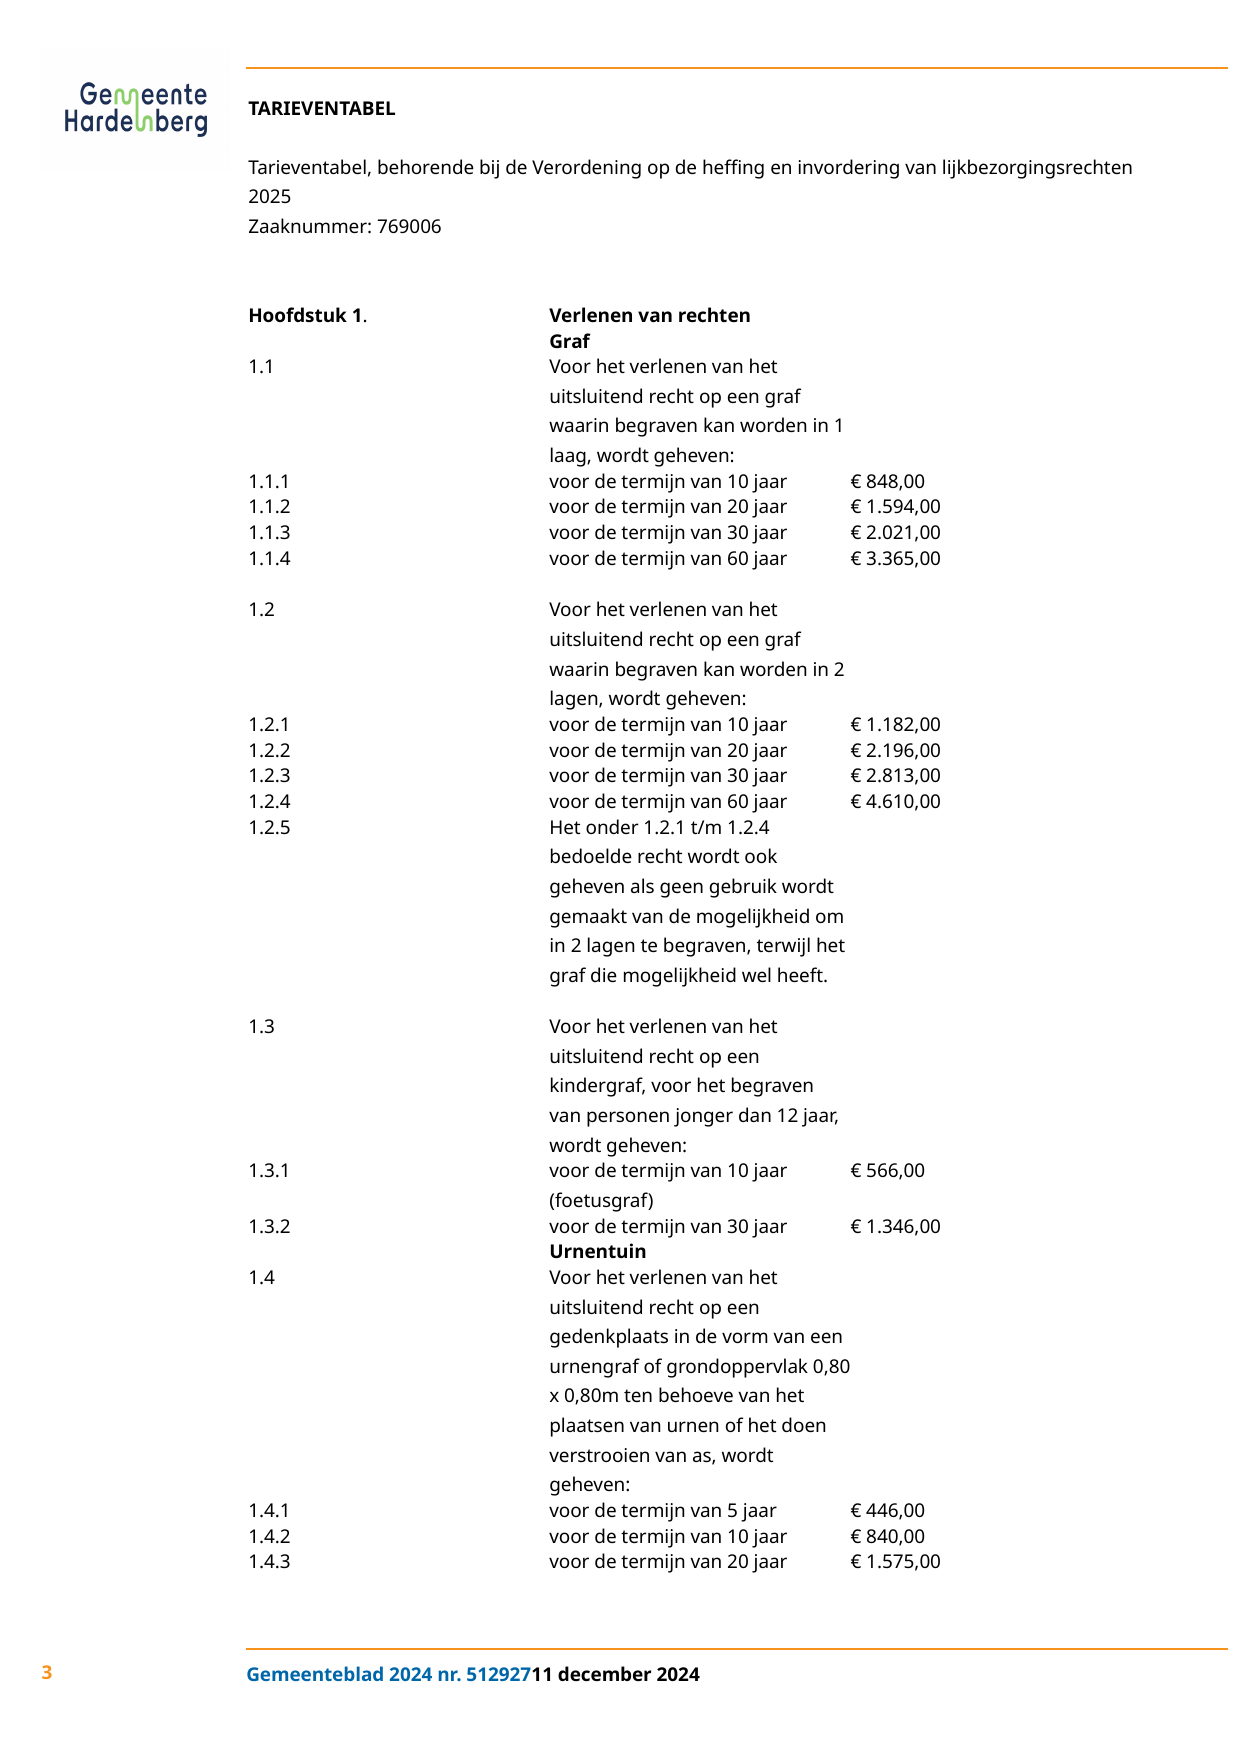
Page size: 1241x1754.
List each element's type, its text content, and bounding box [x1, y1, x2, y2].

table_cell [850, 328, 1152, 353]
table_cell 1.4 [248, 1264, 549, 1497]
table_cell 1.2.4 [248, 788, 549, 814]
text Tarieventabel, behorende bij de Verordening op de heffing en invordering van lijkbezorgingsrechten 2025 [248, 154, 1152, 209]
table_cell Voor het verlenen van het uitsluitend recht op een graf waarin begraven kan worden in 1 laag, wordt geheven: [549, 354, 850, 468]
table_cell voor de termijn van 20 jaar [549, 1549, 850, 1574]
table_cell [850, 814, 1152, 988]
table_cell € 2.813,00 [850, 763, 1152, 788]
table_cell Voor het verlenen van het uitsluitend recht op een kindergraf, voor het begraven van personen jonger dan 12 jaar, wordt geheven: [549, 1014, 850, 1157]
table_cell Voor het verlenen van het uitsluitend recht op een graf waarin begraven kan worden in 2 lagen, wordt geheven: [549, 597, 850, 711]
table_cell 1.2.3 [248, 763, 549, 788]
table_cell 1.4.2 [248, 1523, 549, 1548]
table_cell 1.4.1 [248, 1497, 549, 1523]
table_cell [248, 1574, 549, 1600]
table_cell 1.2.2 [248, 737, 549, 763]
table_cell Voor het verlenen van het uitsluitend recht op een gedenkplaats in de vorm van een urnengraf of grondoppervlak 0,80 x 0,80m ten behoeve van het plaatsen van urnen of het doen verstrooien van as, wordt geheven: [549, 1264, 850, 1497]
table_cell € 2.196,00 [850, 737, 1152, 763]
table_cell € 566,00 [850, 1158, 1152, 1213]
table_cell voor de termijn van 10 jaar [549, 1523, 850, 1548]
table_cell [850, 354, 1152, 468]
table_cell voor de termijn van 10 jaar [549, 468, 850, 494]
table_cell € 3.365,00 [850, 545, 1152, 571]
table_cell [850, 1014, 1152, 1157]
table_cell voor de termijn van 5 jaar [549, 1497, 850, 1523]
table_cell € 1.346,00 [850, 1213, 1152, 1238]
table_cell 1.2.1 [248, 711, 549, 737]
table_cell Urnentuin [549, 1239, 850, 1264]
table_cell € 848,00 [850, 468, 1152, 494]
table_header Hoofdstuk 1. [248, 302, 549, 328]
table_cell 1.3.1 [248, 1158, 549, 1213]
table_cell 1.3.2 [248, 1213, 549, 1238]
table_cell 1.1 [248, 354, 549, 468]
table_header [850, 302, 1152, 328]
table_cell [549, 1574, 850, 1600]
table_cell voor de termijn van 20 jaar [549, 494, 850, 519]
table_cell € 1.182,00 [850, 711, 1152, 737]
table_cell 1.3 [248, 1014, 549, 1157]
text Zaaknummer: 769006 [248, 213, 1152, 239]
table_cell 1.1.3 [248, 520, 549, 545]
table_cell [248, 571, 549, 597]
picture [41, 47, 231, 172]
table_cell € 4.610,00 [850, 788, 1152, 814]
table_cell € 2.021,00 [850, 520, 1152, 545]
table_cell [850, 1264, 1152, 1497]
table_cell € 1.594,00 [850, 494, 1152, 519]
table_cell voor de termijn van 60 jaar [549, 545, 850, 571]
table_cell [850, 571, 1152, 597]
table_cell 1.1.2 [248, 494, 549, 519]
table_cell [248, 1239, 549, 1264]
table_cell € 446,00 [850, 1497, 1152, 1523]
table_cell voor de termijn van 30 jaar [549, 763, 850, 788]
table_cell voor de termijn van 30 jaar [549, 1213, 850, 1238]
table_cell Graf [549, 328, 850, 353]
table_cell € 1.575,00 [850, 1549, 1152, 1574]
table_cell 1.1.4 [248, 545, 549, 571]
table_cell Het onder 1.2.1 t/m 1.2.4 bedoelde recht wordt ook geheven als geen gebruik wordt gemaakt van de mogelijkheid om in 2 lagen te begraven, terwijl het graf die mogelijkheid wel heeft. [549, 814, 850, 988]
table_cell [850, 988, 1152, 1013]
text TARIEVENTABEL [248, 95, 1152, 121]
table_cell voor de termijn van 10 jaar [549, 711, 850, 737]
table_cell 1.4.3 [248, 1549, 549, 1574]
table_cell 1.1.1 [248, 468, 549, 494]
table_cell [850, 1239, 1152, 1264]
table_cell voor de termijn van 60 jaar [549, 788, 850, 814]
table_cell [850, 597, 1152, 711]
table_cell 1.2 [248, 597, 549, 711]
table_cell voor de termijn van 30 jaar [549, 520, 850, 545]
table_cell [850, 1574, 1152, 1600]
table_cell [549, 988, 850, 1013]
table_cell 1.2.5 [248, 814, 549, 988]
table_cell € 840,00 [850, 1523, 1152, 1548]
table_cell [549, 571, 850, 597]
table_cell [248, 988, 549, 1013]
table_cell [248, 328, 549, 353]
table_cell voor de termijn van 20 jaar [549, 737, 850, 763]
table_cell voor de termijn van 10 jaar (foetusgraf) [549, 1158, 850, 1213]
table_header Verlenen van rechten [549, 302, 850, 328]
